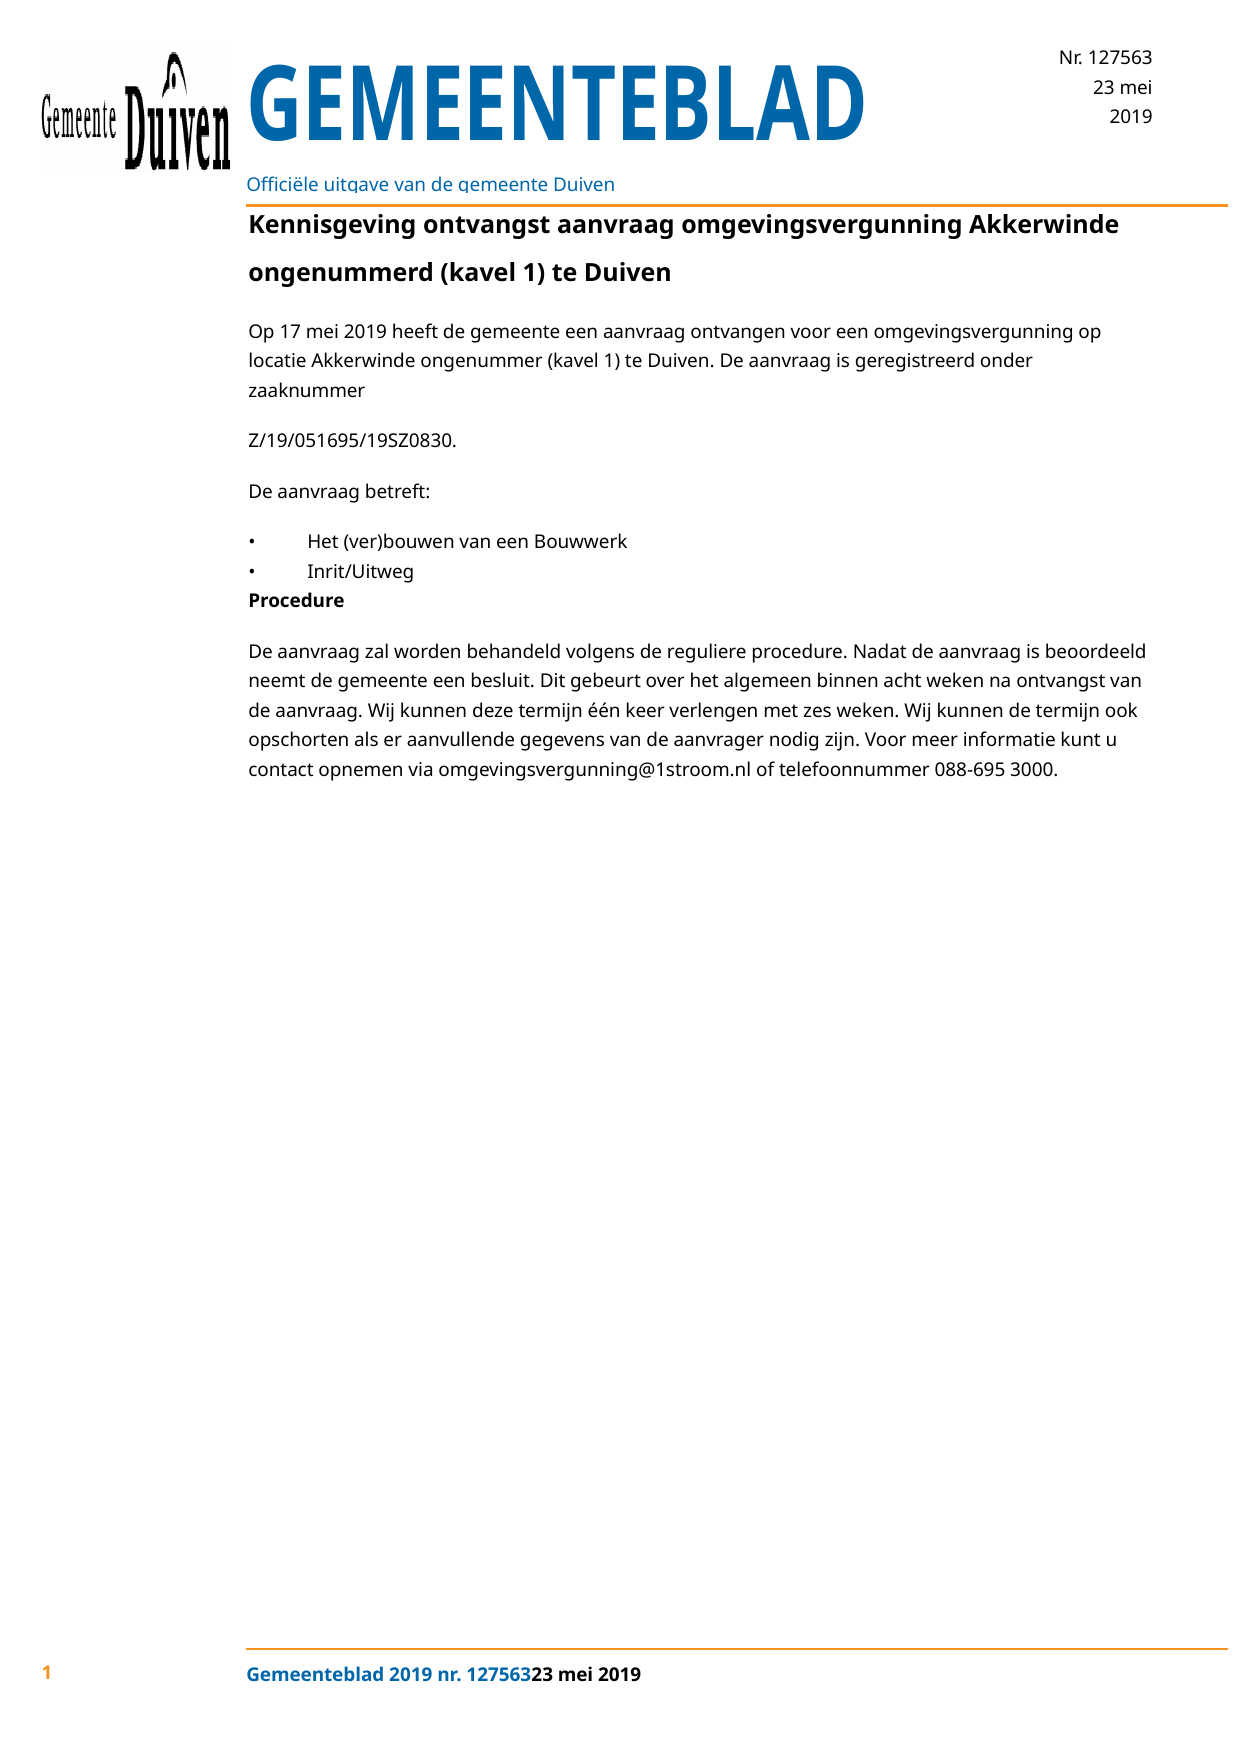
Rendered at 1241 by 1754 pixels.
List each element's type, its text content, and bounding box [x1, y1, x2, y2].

text Z/19/051695/19SZ0830. [248, 427, 1152, 453]
text De aanvraag zal worden behandeld volgens de reguliere procedure. Nadat de aanvraag is beoordeeld neemt de gemeente een besluit. Dit gebeurt over het algemeen binnen acht weken na ontvangst van de aanvraag. Wij kunnen deze termijn één keer verlengen met zes weken. Wij kunnen de termijn ook opschorten als er aanvullende gegevens van de aanvrager nodig zijn. Voor meer informatie kunt u contact opnemen via omgevingsvergunning@1stroom.nl of telefoonnummer 088-695 3000. [248, 638, 1152, 782]
list Het (ver)bouwen van een Bouwwerk [248, 528, 1152, 554]
text Op 17 mei 2019 heeft de gemeente een aanvraag ontvangen voor een omgevingsvergunning op locatie Akkerwinde ongenummer (kavel 1) te Duiven. De aanvraag is geregistreerd onder zaaknummer [248, 318, 1152, 403]
text De aanvraag betreft: [248, 478, 1152, 504]
list Inrit/Uitweg [248, 558, 1152, 584]
text Kennisgeving ontvangst aanvraag omgevingsvergunning Akkerwinde ongenummerd (kavel 1) te Duiven [248, 207, 1152, 288]
picture [41, 47, 231, 172]
text Procedure [248, 587, 1152, 613]
